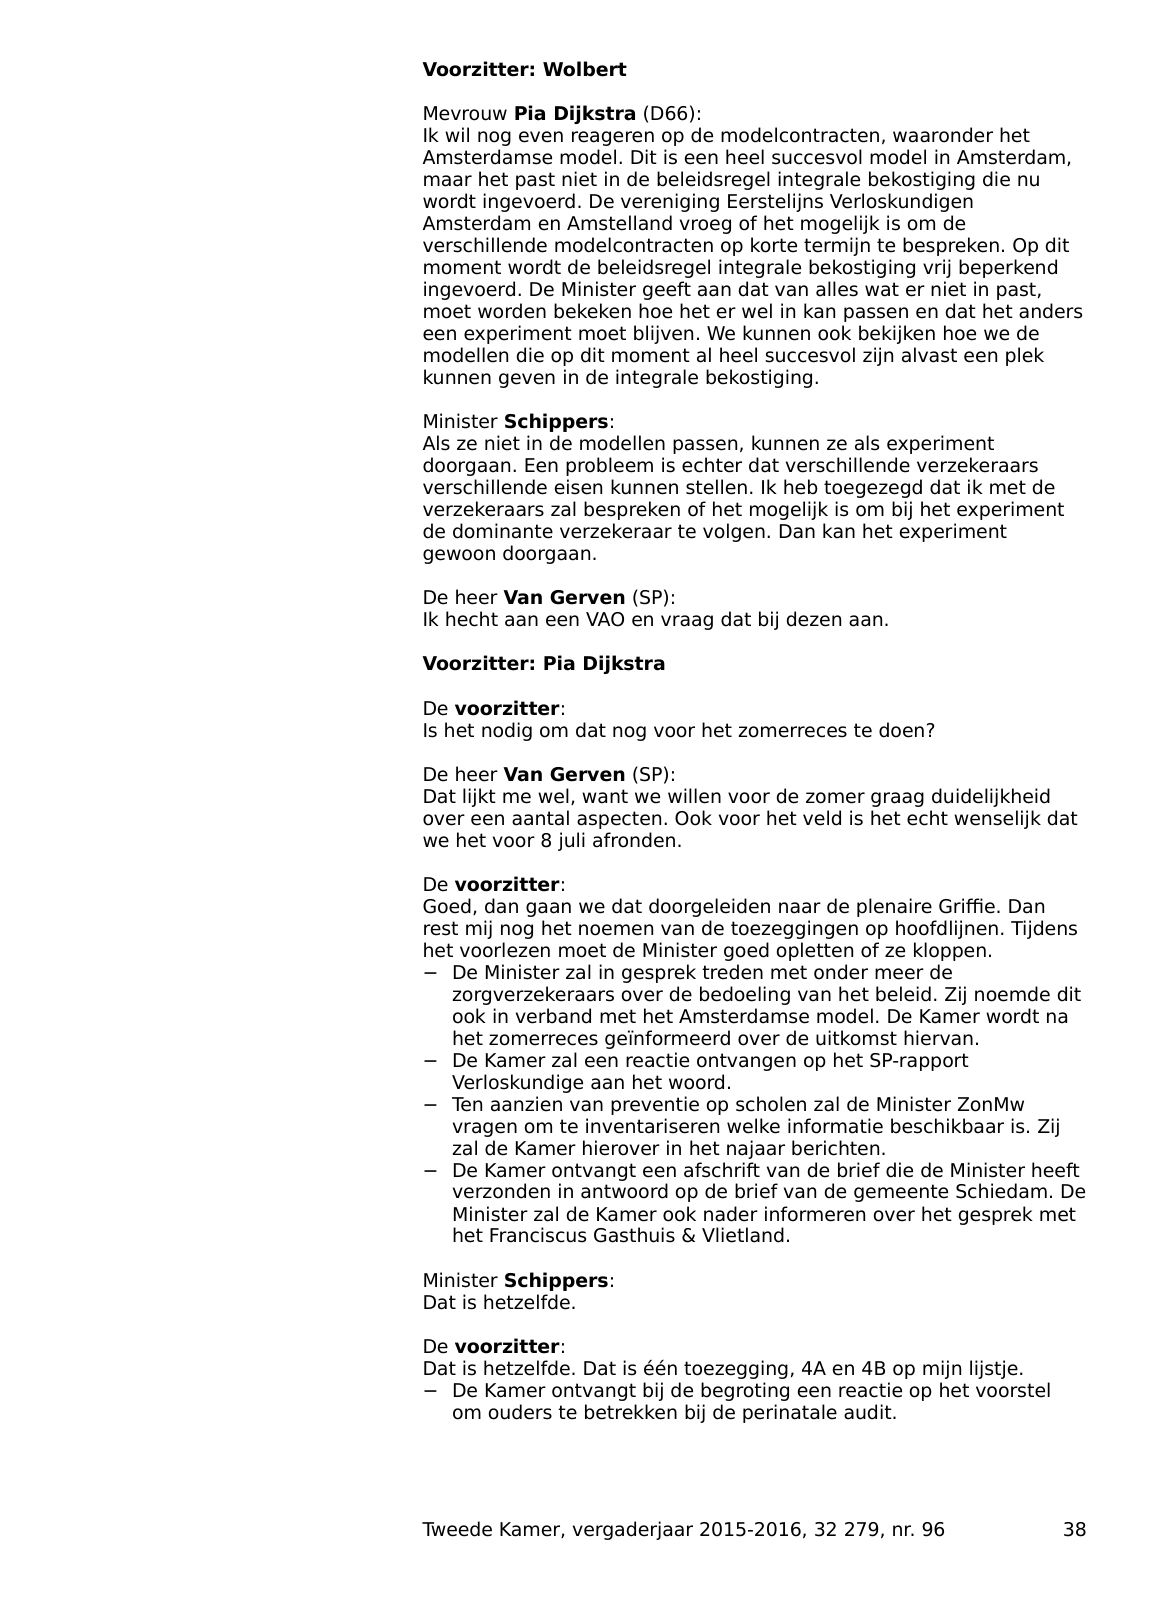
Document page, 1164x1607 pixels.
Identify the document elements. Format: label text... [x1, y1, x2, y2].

text Mevrouw Pia Dijkstra (D66): [422, 103, 1087, 125]
text Als ze niet in de modellen passen, kunnen ze als experiment doorgaan. Een probleem is echter dat verschillende verzekeraars verschillende eisen kunnen stellen. Ik heb toegezegd dat ik met de verzekeraars zal bespreken of het mogelijk is om bij het experiment de dominante verzekeraar te volgen. Dan kan het experiment gewoon doorgaan. [422, 433, 1087, 565]
text Goed, dan gaan we dat doorgeleiden naar de plenaire Griffie. Dan rest mij nog het noemen van de toezeggingen op hoofdlijnen. Tijdens het voorlezen moet de Minister goed opletten of ze kloppen. [422, 896, 1087, 962]
text − De Kamer ontvangt bij de begroting een reactie op het voorstel om ouders te betrekken bij de perinatale audit. [422, 1380, 1087, 1424]
text De heer Van Gerven (SP): [422, 764, 1087, 786]
text De heer Van Gerven (SP): [422, 587, 1087, 609]
text Dat is hetzelfde. [422, 1292, 1087, 1313]
text Dat lijkt me wel, want we willen voor de zomer graag duidelijkheid over een aantal aspecten. Ook voor het veld is het echt wenselijk dat we het voor 8 juli afronden. [422, 786, 1087, 852]
text − De Kamer zal een reactie ontvangen op het SP-rapport Verloskundige aan het woord. [422, 1049, 1087, 1093]
text − De Kamer ontvangt een afschrift van de brief die de Minister heeft verzonden in antwoord op de brief van de gemeente Schiedam. De Minister zal de Kamer ook nader informeren over het gesprek met het Franciscus Gasthuis & Vlietland. [422, 1159, 1087, 1247]
text De voorzitter: [422, 697, 1087, 719]
text Voorzitter: Wolbert [422, 59, 1087, 81]
text De voorzitter: [422, 874, 1087, 896]
text Ik hecht aan een VAO en vraag dat bij dezen aan. [422, 609, 1087, 631]
text Minister Schippers: [422, 1269, 1087, 1292]
text Minister Schippers: [422, 411, 1087, 433]
text Ik wil nog even reageren op de modelcontracten, waaronder het Amsterdamse model. Dit is een heel succesvol model in Amsterdam, maar het past niet in de beleidsregel integrale bekostiging die nu wordt ingevoerd. De vereniging Eerstelijns Verloskundigen Amsterdam en Amstelland vroeg of het mogelijk is om de verschillende modelcontracten op korte termijn te bespreken. Op dit moment wordt de beleidsregel integrale bekostiging vrij beperkend ingevoerd. De Minister geeft aan dat van alles wat er niet in past, moet worden bekeken hoe het er wel in kan passen en dat het anders een experiment moet blijven. We kunnen ook bekijken hoe we de modellen die op dit moment al heel succesvol zijn alvast een plek kunnen geven in de integrale bekostiging. [422, 125, 1087, 389]
text Dat is hetzelfde. Dat is één toezegging, 4A en 4B op mijn lijstje. [422, 1358, 1087, 1380]
text Voorzitter: Pia Dijkstra [422, 653, 1087, 675]
text − De Minister zal in gesprek treden met onder meer de zorgverzekeraars over de bedoeling van het beleid. Zij noemde dit ook in verband met het Amsterdamse model. De Kamer wordt na het zomerreces geïnformeerd over de uitkomst hiervan. [422, 962, 1087, 1049]
text De voorzitter: [422, 1336, 1087, 1358]
text Is het nodig om dat nog voor het zomerreces te doen? [422, 719, 1087, 741]
text − Ten aanzien van preventie op scholen zal de Minister ZonMw vragen om te inventariseren welke informatie beschikbaar is. Zij zal de Kamer hierover in het najaar berichten. [422, 1093, 1087, 1159]
